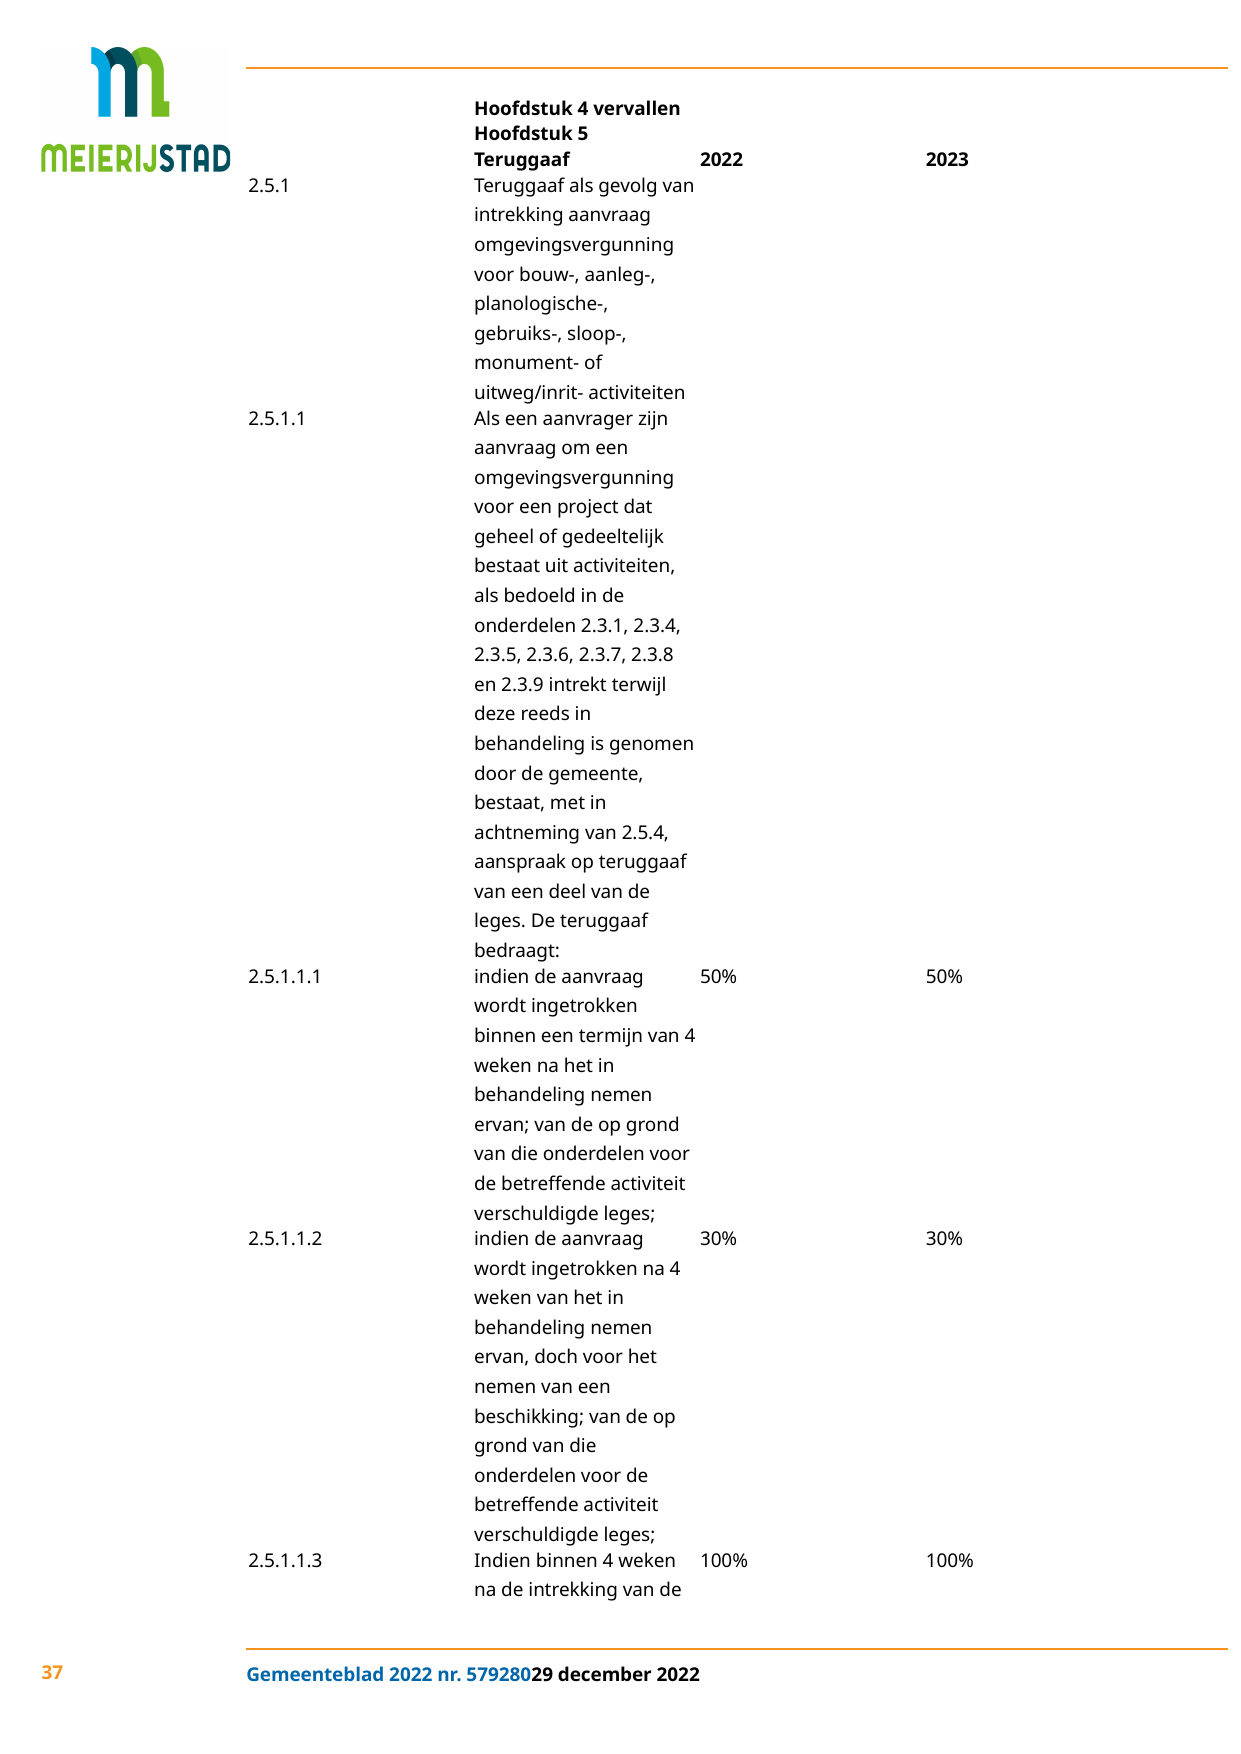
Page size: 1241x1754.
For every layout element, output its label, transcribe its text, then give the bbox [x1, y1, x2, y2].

table_cell [926, 405, 1152, 963]
table_cell 2023 [926, 146, 1152, 172]
table_cell Teruggaaf als gevolg van intrekking aanvraag omgevingsvergunning voor bouw-, aanleg-, planologische-, gebruiks-, sloop-, monument- of uitweg/inrit- activiteiten [474, 172, 700, 405]
table_cell 2.5.1.1.2 [248, 1225, 474, 1547]
table_cell [700, 405, 926, 963]
table_cell 2.5.1 [248, 172, 474, 405]
table_cell [926, 172, 1152, 405]
table_cell [700, 95, 926, 121]
table_cell Hoofdstuk 5 [474, 121, 700, 146]
table_cell Indien binnen 4 weken na de intrekking van de [474, 1547, 700, 1602]
table_cell [926, 95, 1152, 121]
table_cell 50% [700, 963, 926, 1225]
table_cell [700, 121, 926, 146]
table_cell indien de aanvraag wordt ingetrokken binnen een termijn van 4 weken na het in behandeling nemen ervan; van de op grond van die onderdelen voor de betreffende activiteit verschuldigde leges; [474, 963, 700, 1225]
table_cell [926, 121, 1152, 146]
table_cell Teruggaaf [474, 146, 700, 172]
table_cell [248, 146, 474, 172]
table_cell 100% [700, 1547, 926, 1602]
picture [41, 47, 231, 172]
table_cell 30% [926, 1225, 1152, 1547]
table_cell 50% [926, 963, 1152, 1225]
table_cell [248, 121, 474, 146]
table_cell indien de aanvraag wordt ingetrokken na 4 weken van het in behandeling nemen ervan, doch voor het nemen van een beschikking; van de op grond van die onderdelen voor de betreffende activiteit verschuldigde leges; [474, 1225, 700, 1547]
table_cell Als een aanvrager zijn aanvraag om een omgevingsvergunning voor een project dat geheel of gedeeltelijk bestaat uit activiteiten, als bedoeld in de onderdelen 2.3.1, 2.3.4, 2.3.5, 2.3.6, 2.3.7, 2.3.8 en 2.3.9 intrekt terwijl deze reeds in behandeling is genomen door de gemeente, bestaat, met in achtneming van 2.5.4, aanspraak op teruggaaf van een deel van de leges. De teruggaaf bedraagt: [474, 405, 700, 963]
table_cell 2.5.1.1.1 [248, 963, 474, 1225]
table_cell 2.5.1.1 [248, 405, 474, 963]
table_cell Hoofdstuk 4 vervallen [474, 95, 700, 121]
table_cell 30% [700, 1225, 926, 1547]
table_cell [248, 95, 474, 121]
table_cell 2022 [700, 146, 926, 172]
table_cell 2.5.1.1.3 [248, 1547, 474, 1602]
table_cell [700, 172, 926, 405]
table_cell 100% [926, 1547, 1152, 1602]
